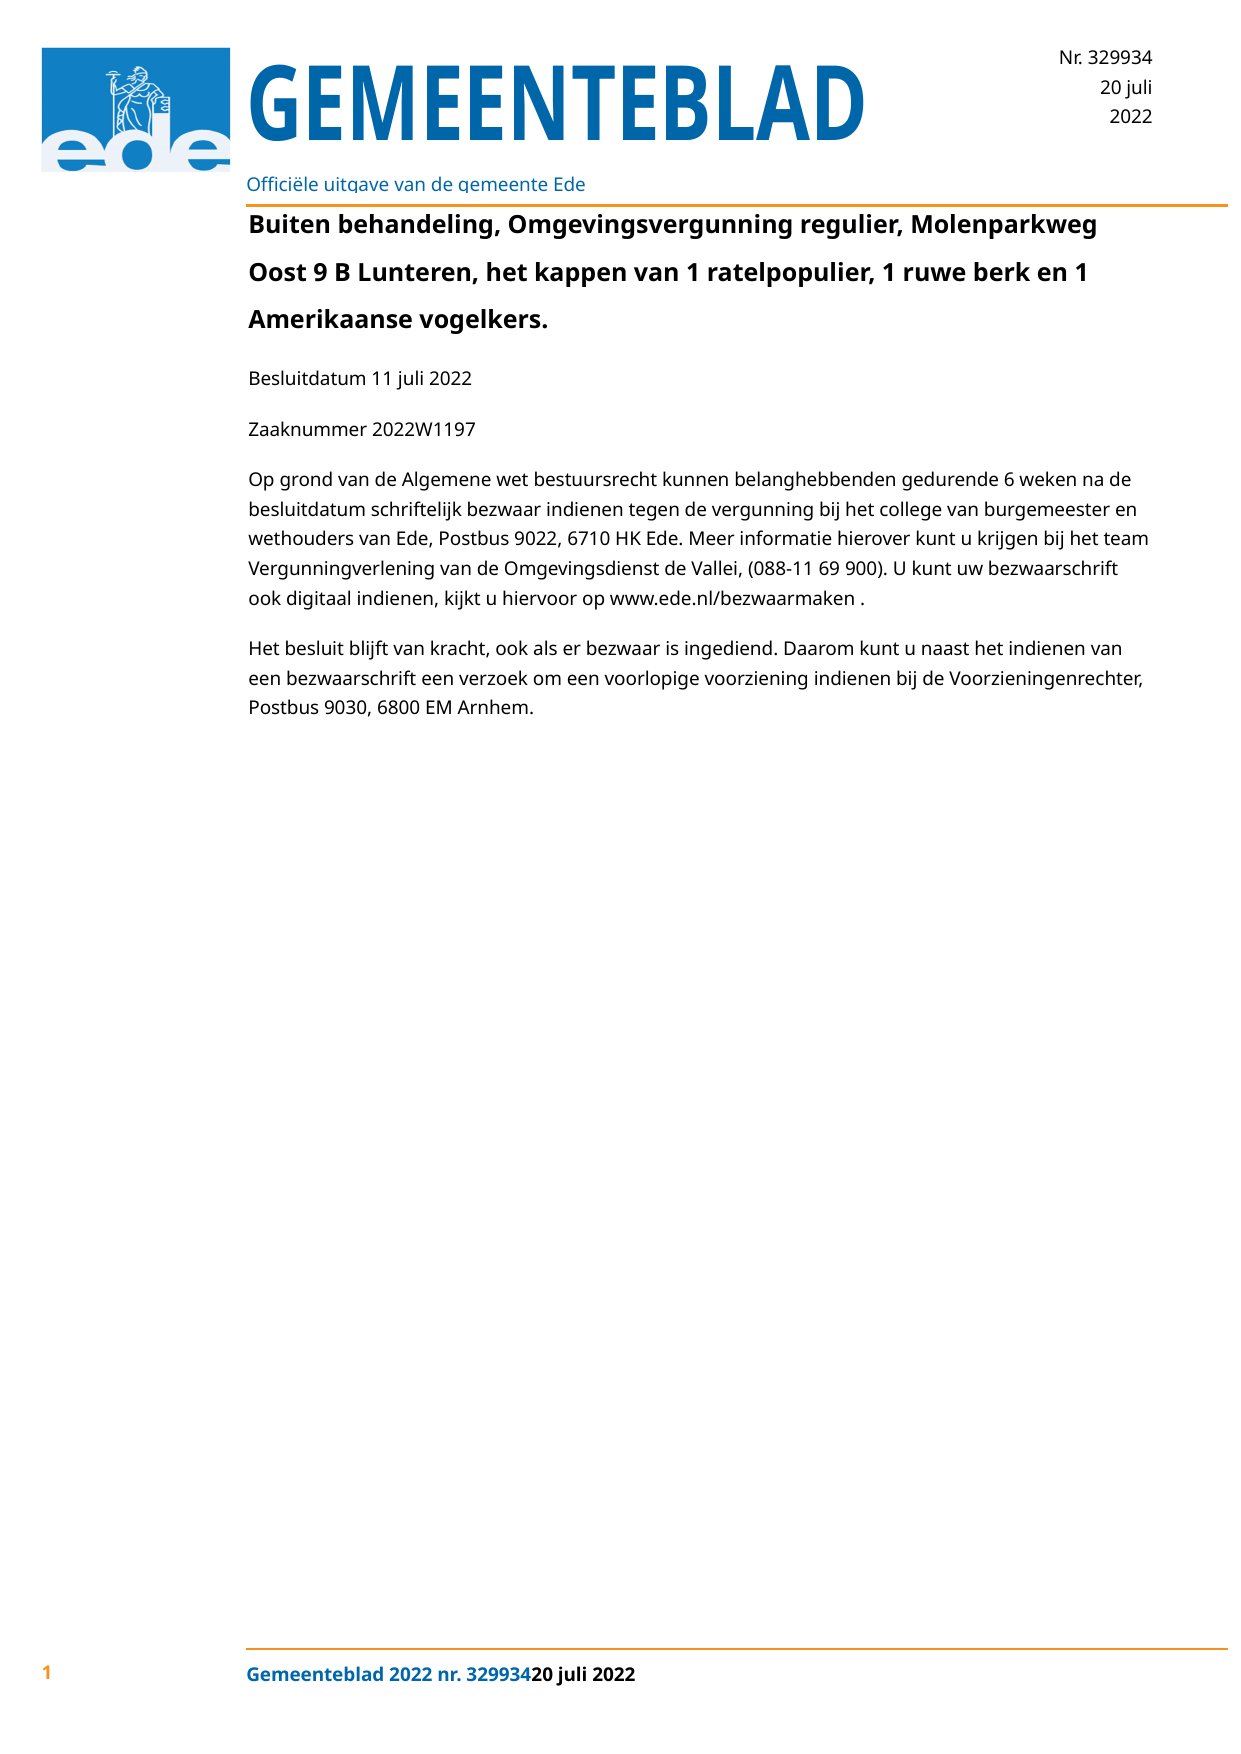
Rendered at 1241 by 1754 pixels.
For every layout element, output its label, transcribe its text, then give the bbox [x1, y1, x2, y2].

text Op grond van de Algemene wet bestuursrecht kunnen belanghebbenden gedurende 6 weken na de besluitdatum schriftelijk bezwaar indienen tegen de vergunning bij het college van burgemeester en wethouders van Ede, Postbus 9022, 6710 HK Ede. Meer informatie hierover kunt u krijgen bij het team Vergunningverlening van de Omgevingsdienst de Vallei, (088-11 69 900). U kunt uw bezwaarschrift ook digitaal indienen, kijkt u hiervoor op www.ede.nl/bezwaarmaken . [248, 466, 1152, 610]
text Buiten behandeling, Omgevingsvergunning regulier, Molenparkweg Oost 9 B Lunteren, het kappen van 1 ratelpopulier, 1 ruwe berk en 1 Amerikaanse vogelkers. [248, 207, 1152, 336]
text Het besluit blijft van kracht, ook als er bezwaar is ingediend. Daarom kunt u naast het indienen van een bezwaarschrift een verzoek om een voorlopige voorziening indienen bij de Voorzieningenrechter, Postbus 9030, 6800 EM Arnhem. [248, 635, 1152, 720]
text Zaaknummer 2022W1197 [248, 416, 1152, 442]
picture [41, 47, 231, 172]
text Besluitdatum 11 juli 2022 [248, 366, 1152, 391]
